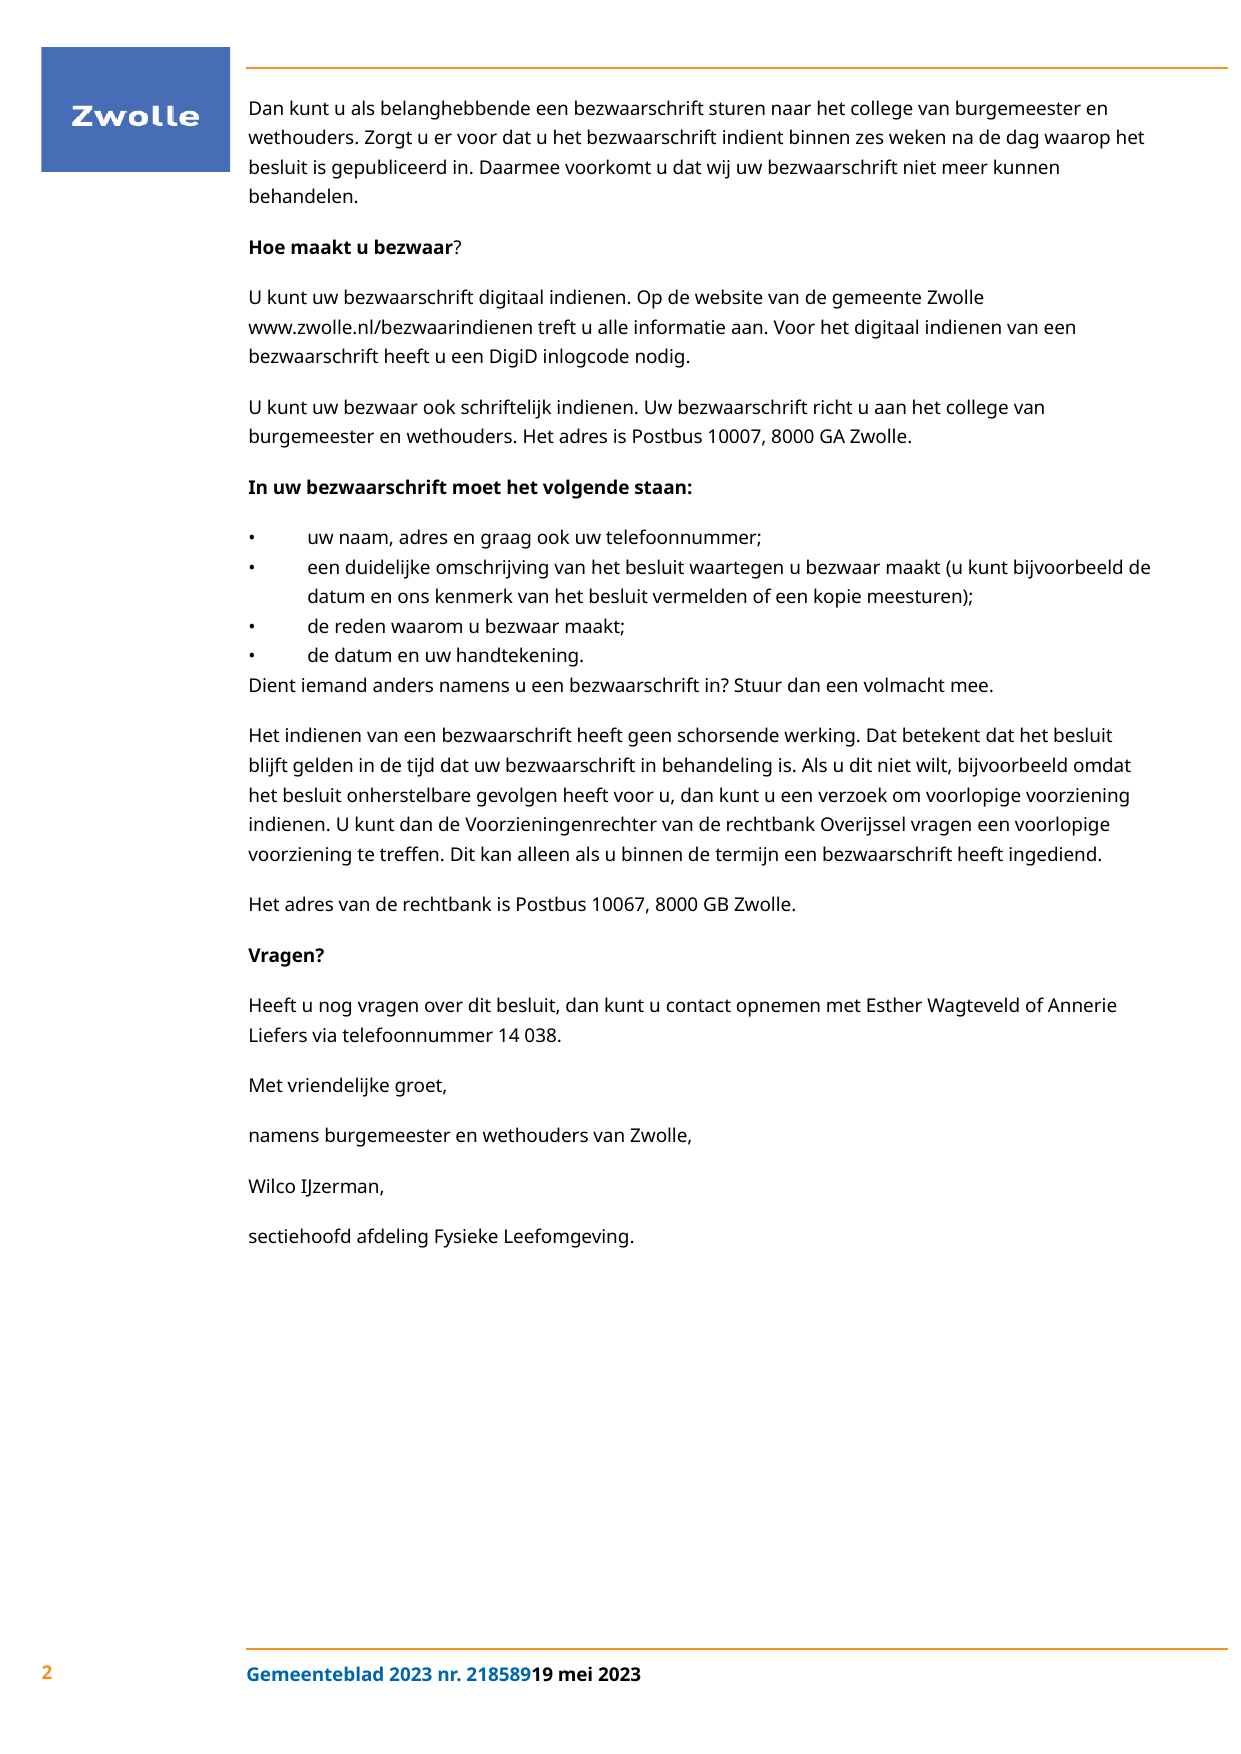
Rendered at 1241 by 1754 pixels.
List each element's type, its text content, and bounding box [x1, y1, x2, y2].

text sectiehoofd afdeling Fysieke Leefomgeving. [248, 1223, 1152, 1249]
text U kunt uw bezwaarschrift digitaal indienen. Op de website van de gemeente Zwolle www.zwolle.nl/bezwaarindienen treft u alle informatie aan. Voor het digitaal indienen van een bezwaarschrift heeft u een DigiD inlogcode nodig. [248, 284, 1152, 369]
text Met vriendelijke groet, [248, 1072, 1152, 1098]
text Vragen? [248, 942, 1152, 968]
text Dan kunt u als belanghebbende een bezwaarschrift sturen naar het college van burgemeester en wethouders. Zorgt u er voor dat u het bezwaarschrift indient binnen zes weken na de dag waarop het besluit is gepubliceerd in. Daarmee voorkomt u dat wij uw bezwaarschrift niet meer kunnen behandelen. [248, 95, 1152, 209]
text namens burgemeester en wethouders van Zwolle, [248, 1123, 1152, 1148]
list een duidelijke omschrijving van het besluit waartegen u bezwaar maakt (u kunt bijvoorbeeld de datum en ons kenmerk van het besluit vermelden of een kopie meesturen); [248, 554, 1152, 609]
text Dient iemand anders namens u een bezwaarschrift in? Stuur dan een volmacht mee. [248, 672, 1152, 698]
text In uw bezwaarschrift moet het volgende staan: [248, 474, 1152, 500]
text Hoe maakt u bezwaar? [248, 234, 1152, 260]
list de datum en uw handtekening. [248, 643, 1152, 668]
list uw naam, adres en graag ook uw telefoonnummer; [248, 524, 1152, 550]
text Het adres van de rechtbank is Postbus 10067, 8000 GB Zwolle. [248, 891, 1152, 917]
picture [41, 47, 231, 172]
text U kunt uw bezwaar ook schriftelijk indienen. Uw bezwaarschrift richt u aan het college van burgemeester en wethouders. Het adres is Postbus 10007, 8000 GA Zwolle. [248, 394, 1152, 449]
text Het indienen van een bezwaarschrift heeft geen schorsende werking. Dat betekent dat het besluit blijft gelden in de tijd dat uw bezwaarschrift in behandeling is. Als u dit niet wilt, bijvoorbeeld omdat het besluit onherstelbare gevolgen heeft voor u, dan kunt u een verzoek om voorlopige voorziening indienen. U kunt dan de Voorzieningenrechter van de rechtbank Overijssel vragen een voorlopige voorziening te treffen. Dit kan alleen als u binnen de termijn een bezwaarschrift heeft ingediend. [248, 723, 1152, 867]
list de reden waarom u bezwaar maakt; [248, 613, 1152, 639]
text Wilco IJzerman, [248, 1173, 1152, 1199]
text Heeft u nog vragen over dit besluit, dan kunt u contact opnemen met Esther Wagteveld of Annerie Liefers via telefoonnummer 14 038. [248, 992, 1152, 1048]
